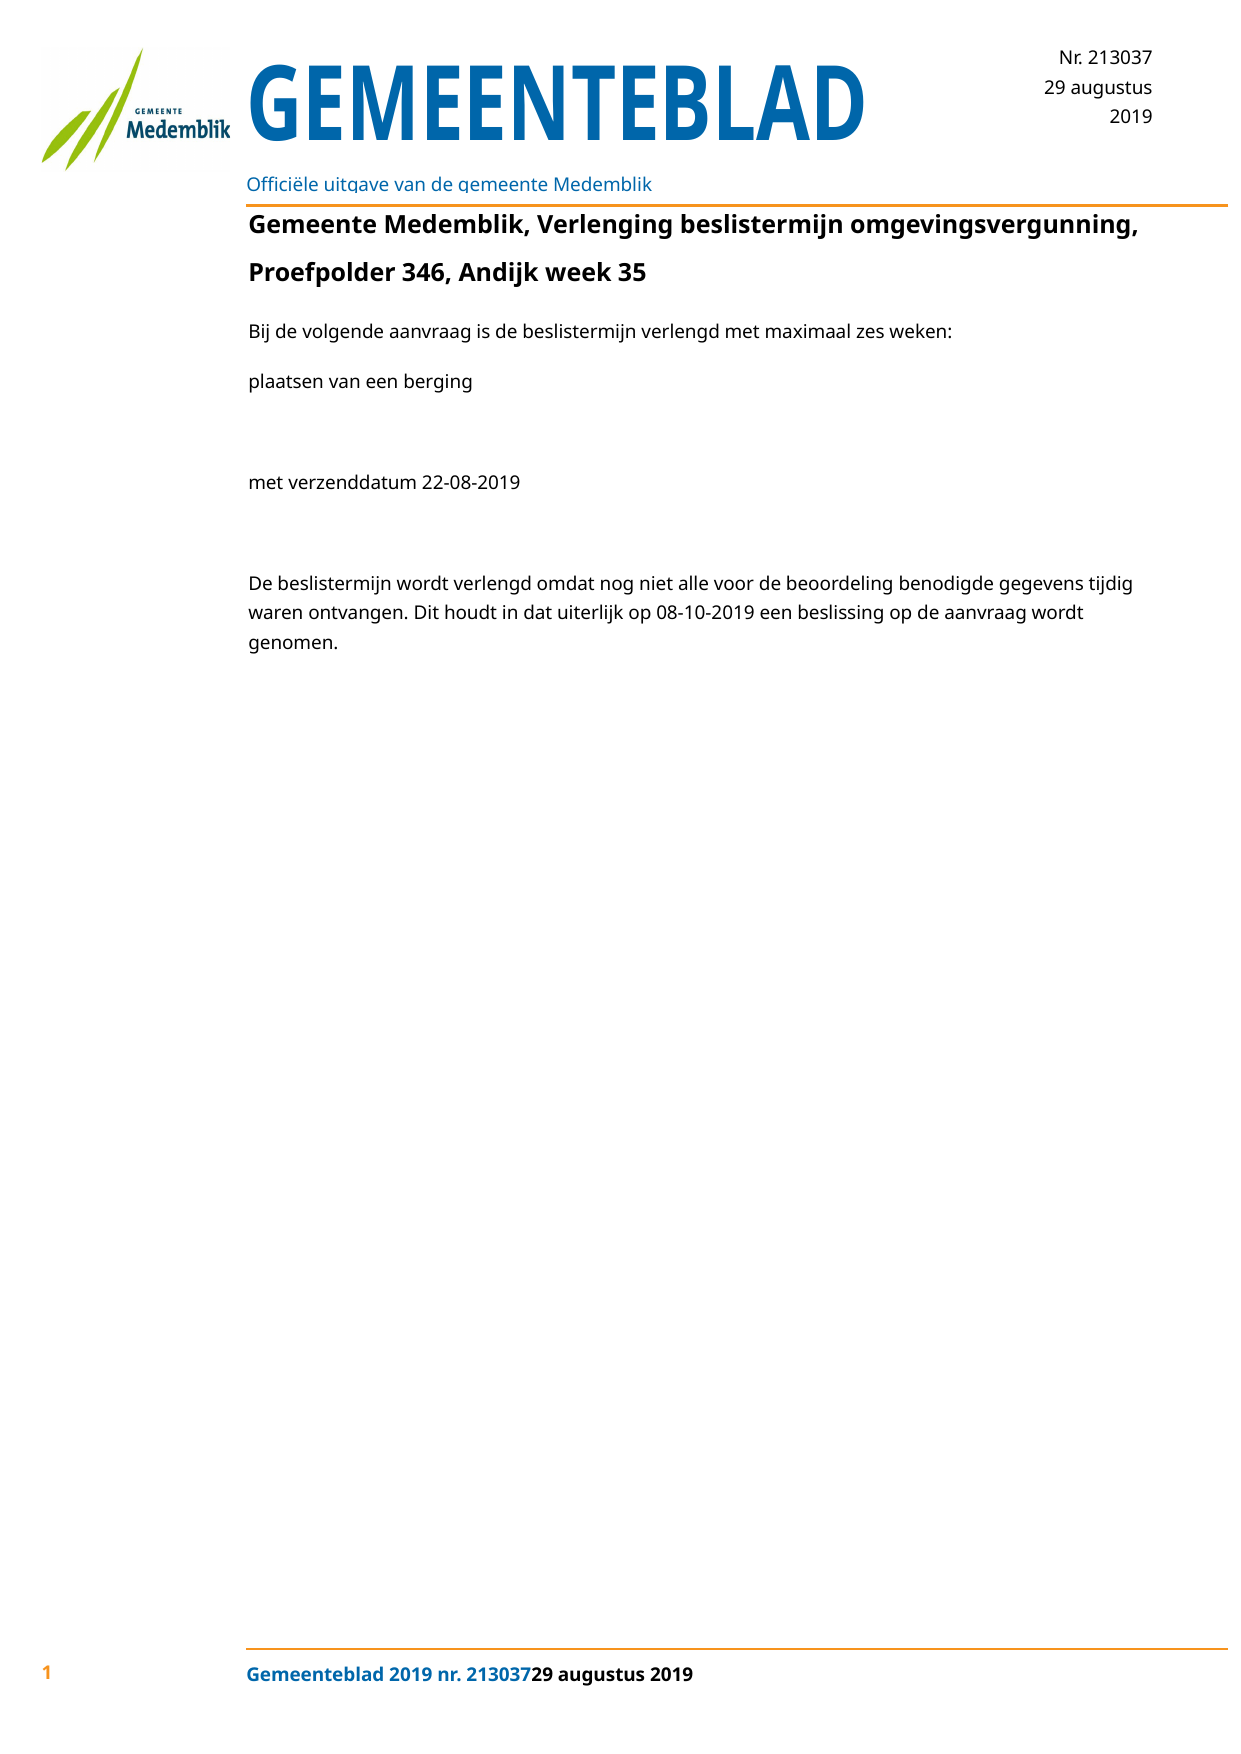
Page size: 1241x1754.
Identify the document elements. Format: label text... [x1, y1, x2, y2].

text Gemeente Medemblik, Verlenging beslistermijn omgevingsvergunning, Proefpolder 346, Andijk week 35 [248, 207, 1152, 288]
text met verzenddatum 22-08-2019 [248, 469, 1152, 495]
text De beslistermijn wordt verlengd omdat nog niet alle voor de beoordeling benodigde gegevens tijdig waren ontvangen. Dit houdt in dat uiterlijk op 08-10-2019 een beslissing op de aanvraag wordt genomen. [248, 570, 1152, 655]
picture [41, 47, 231, 172]
text plaatsen van een berging [248, 368, 1152, 394]
text Bij de volgende aanvraag is de beslistermijn verlengd met maximaal zes weken: [248, 318, 1152, 344]
